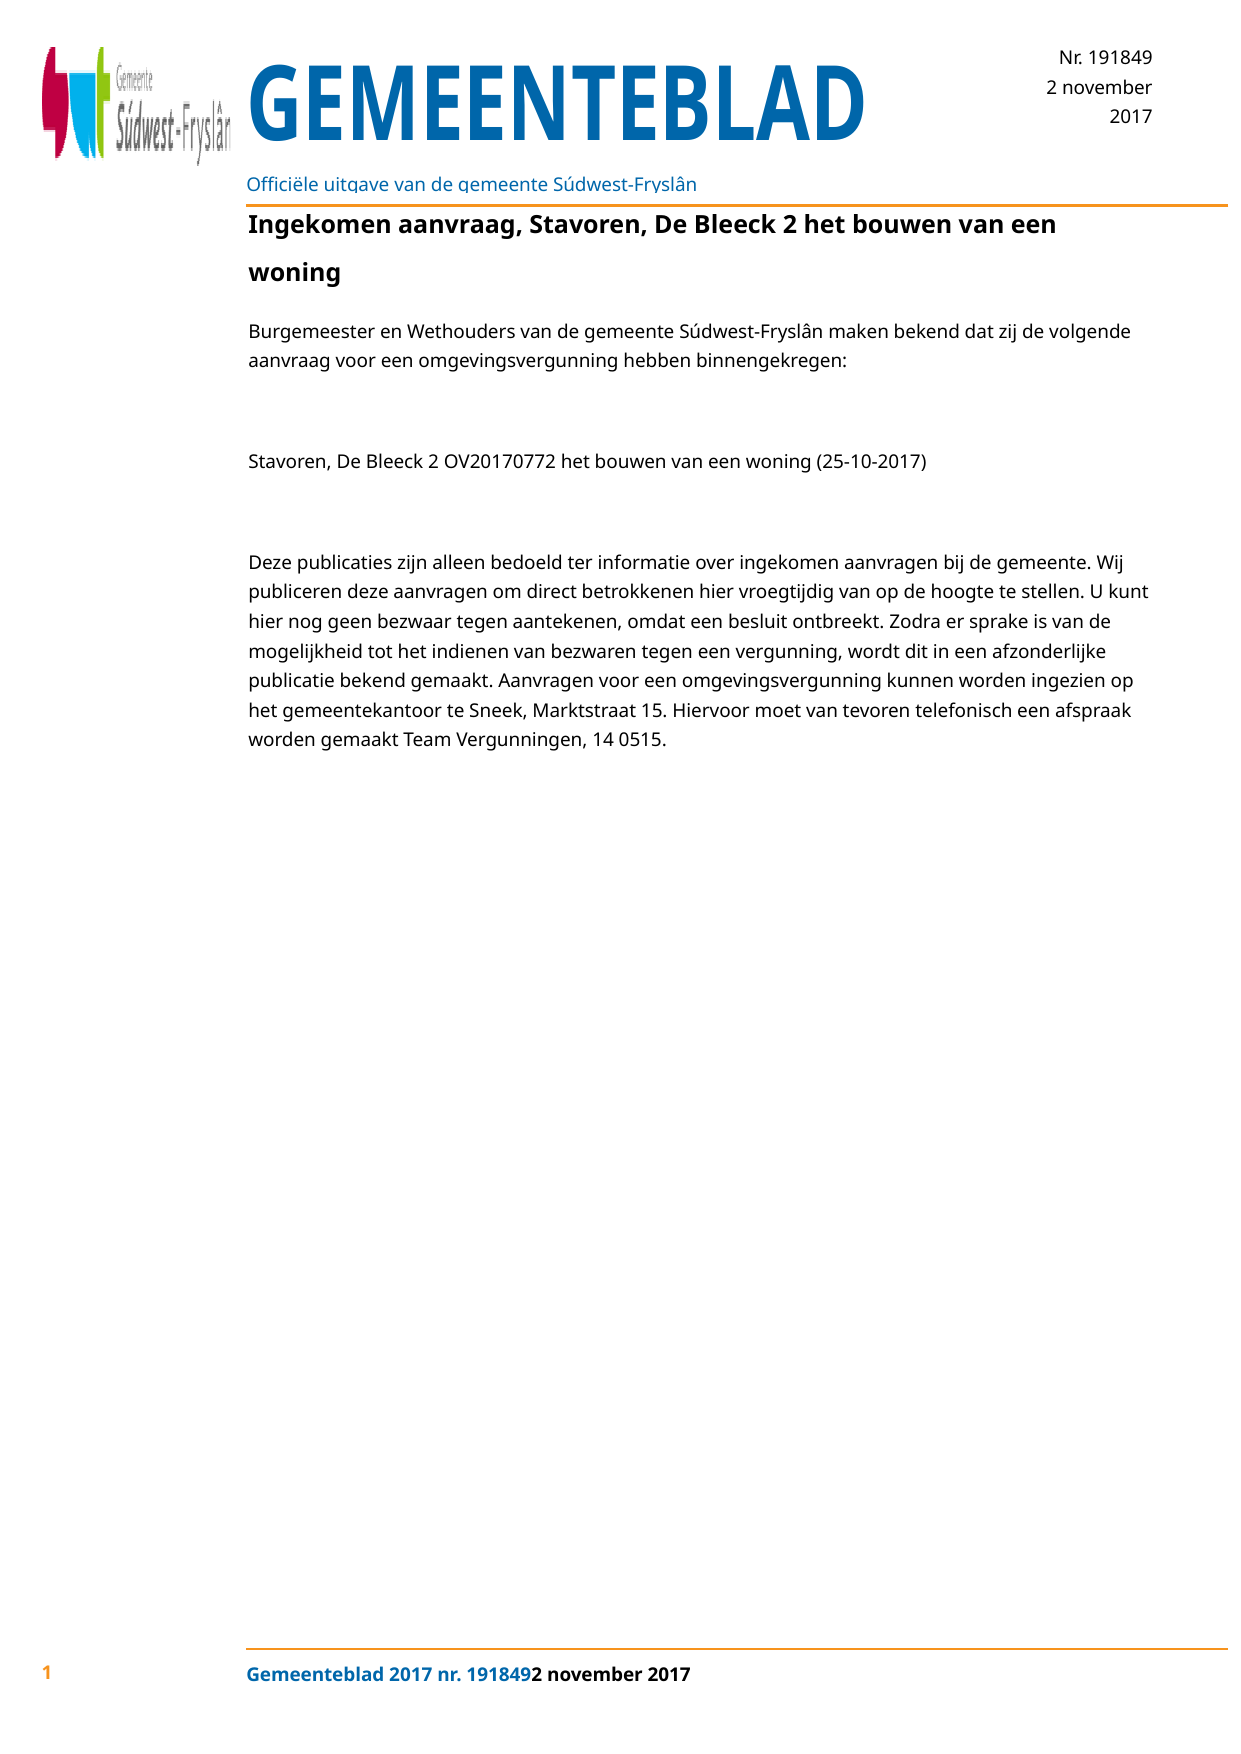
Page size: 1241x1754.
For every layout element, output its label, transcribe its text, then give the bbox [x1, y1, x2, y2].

text Burgemeester en Wethouders van de gemeente Súdwest-Fryslân maken bekend dat zij de volgende aanvraag voor een omgevingsvergunning hebben binnengekregen: [248, 318, 1152, 373]
text Ingekomen aanvraag, Stavoren, De Bleeck 2 het bouwen van een woning [248, 207, 1152, 288]
text Deze publicaties zijn alleen bedoeld ter informatie over ingekomen aanvragen bij de gemeente. Wij publiceren deze aanvragen om direct betrokkenen hier vroegtijdig van op de hoogte te stellen. U kunt hier nog geen bezwaar tegen aantekenen, omdat een besluit ontbreekt. Zodra er sprake is van de mogelijkheid tot het indienen van bezwaren tegen een vergunning, wordt dit in een afzonderlijke publicatie bekend gemaakt. Aanvragen voor een omgevingsvergunning kunnen worden ingezien op het gemeentekantoor te Sneek, Marktstraat 15. Hiervoor moet van tevoren telefonisch een afspraak worden gemaakt Team Vergunningen, 14 0515. [248, 549, 1152, 752]
picture [41, 47, 231, 172]
text Stavoren, De Bleeck 2 OV20170772 het bouwen van een woning (25-10-2017) [248, 448, 1152, 474]
